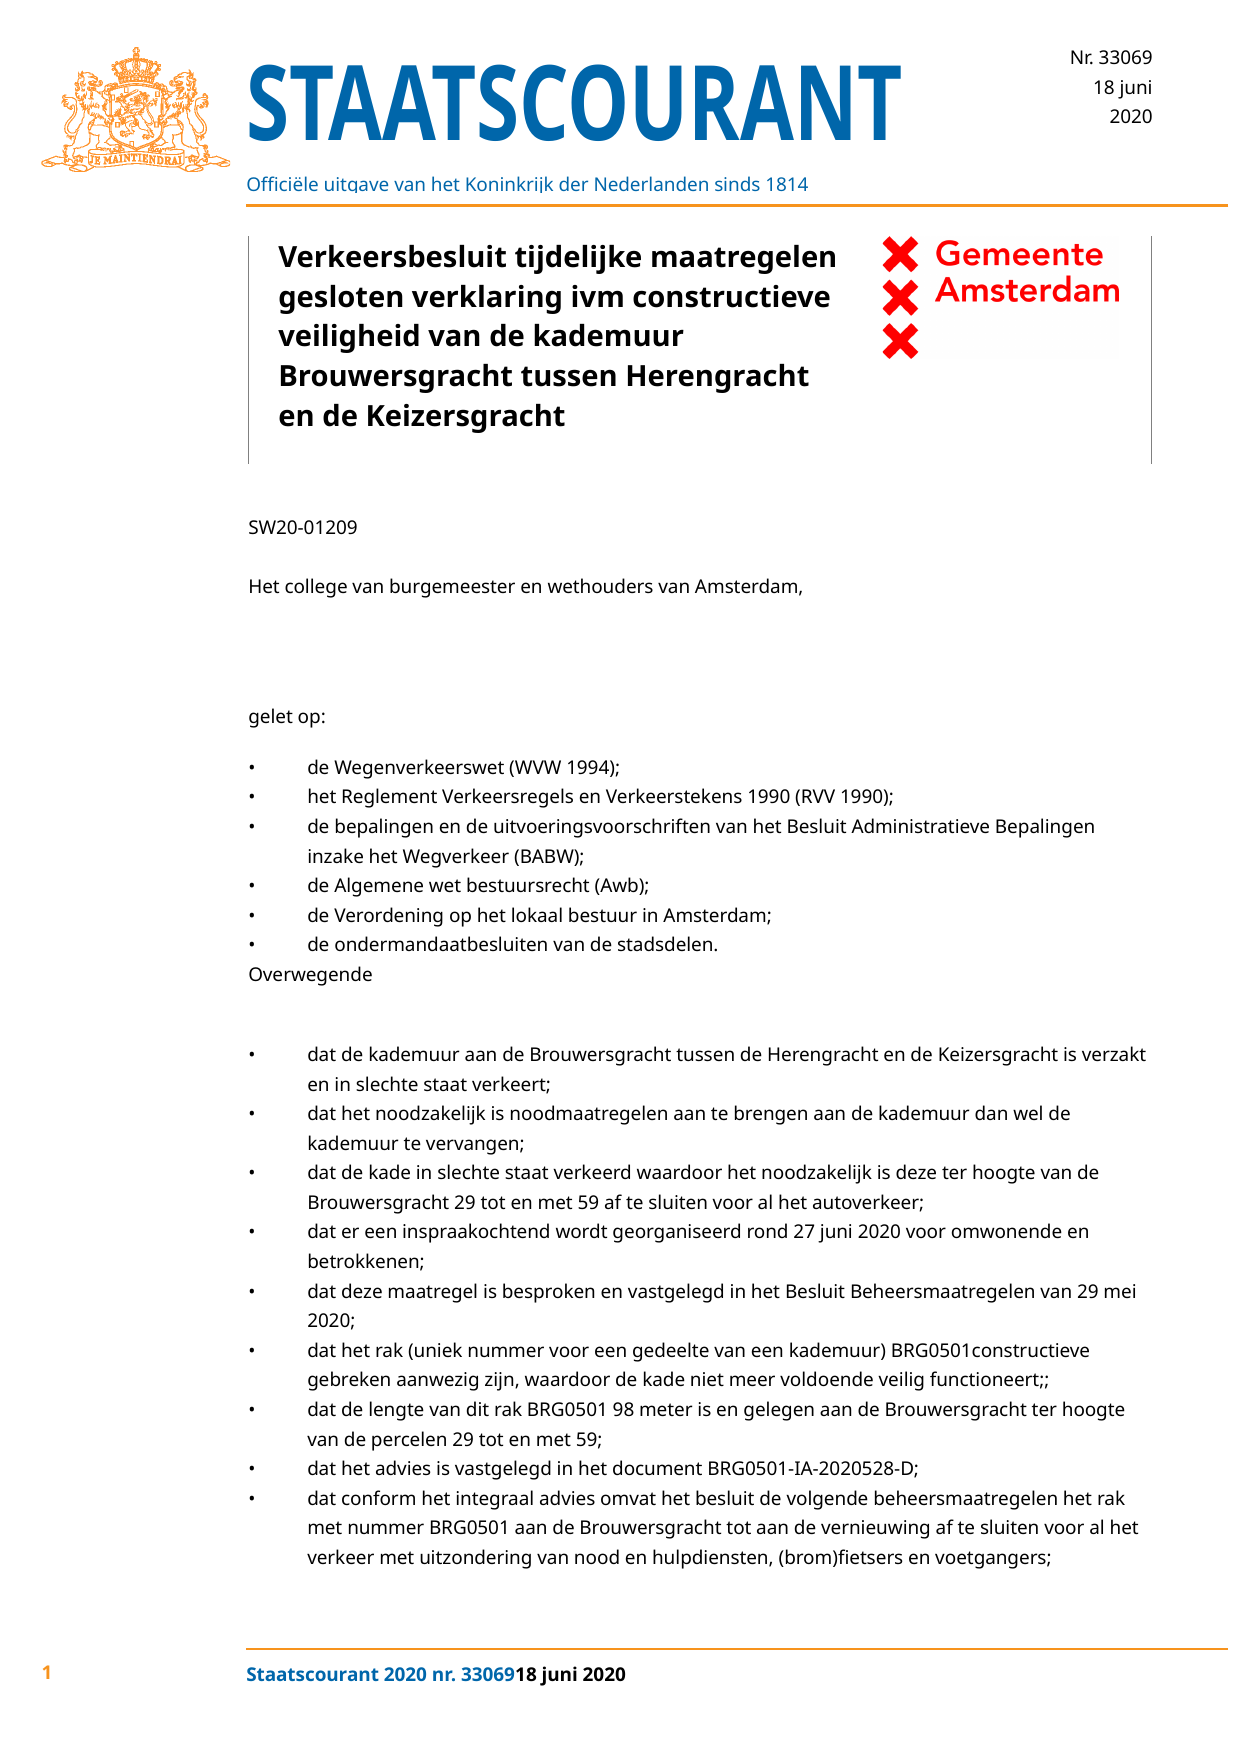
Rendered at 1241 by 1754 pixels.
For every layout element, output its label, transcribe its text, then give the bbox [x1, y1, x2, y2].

text gelet op: [248, 704, 1152, 729]
text Het college van burgemeester en wethouders van Amsterdam, [248, 573, 1152, 599]
list dat de kade in slechte staat verkeerd waardoor het noodzakelijk is deze ter hoogte van de Brouwersgracht 29 tot en met 59 af te sluiten voor al het autoverkeer; [248, 1159, 1152, 1215]
table_header Verkeersbesluit tijdelijke maatregelen gesloten verklaring ivm constructieve veiligheid van de kademuur Brouwersgracht tussen Herengracht en de Keizersgracht [249, 236, 850, 464]
list dat conform het integraal advies omvat het besluit de volgende beheersmaatregelen het rak met nummer BRG0501 aan de Brouwersgracht tot aan de vernieuwing af te sluiten voor al het verkeer met uitzondering van nood en hulpdiensten, (brom)fietsers en voetgangers; [248, 1485, 1152, 1570]
list dat het advies is vastgelegd in het document BRG0501-IA-2020528-D; [248, 1455, 1152, 1481]
picture [41, 47, 231, 172]
list de Verordening op het lokaal bestuur in Amsterdam; [248, 902, 1152, 928]
list de bepalingen en de uitvoeringsvoorschriften van het Besluit Administratieve Bepalingen inzake het Wegverkeer (BABW); [248, 813, 1152, 868]
picture [882, 236, 1119, 359]
list het Reglement Verkeersregels en Verkeerstekens 1990 (RVV 1990); [248, 784, 1152, 809]
list de Algemene wet bestuursrecht (Awb); [248, 872, 1152, 898]
list dat deze maatregel is besproken en vastgelegd in het Besluit Beheersmaatregelen van 29 mei 2020; [248, 1278, 1152, 1333]
list dat er een inspraakochtend wordt georganiseerd rond 27 juni 2020 voor omwonende en betrokkenen; [248, 1219, 1152, 1274]
list dat het noodzakelijk is noodmaatregelen aan te brengen aan de kademuur dan wel de kademuur te vervangen; [248, 1100, 1152, 1156]
list de ondermandaatbesluiten van de stadsdelen. [248, 932, 1152, 957]
list de Wegenverkeerswet (WVW 1994); [248, 754, 1152, 780]
table_header [850, 236, 1151, 464]
list dat het rak (uniek nummer voor een gedeelte van een kademuur) BRG0501constructieve gebreken aanwezig zijn, waardoor de kade niet meer voldoende veilig functioneert;; [248, 1337, 1152, 1392]
list dat de kademuur aan de Brouwersgracht tussen de Herengracht en de Keizersgracht is verzakt en in slechte staat verkeert; [248, 1041, 1152, 1096]
list dat de lengte van dit rak BRG0501 98 meter is en gelegen aan de Brouwersgracht ter hoogte van de percelen 29 tot en met 59; [248, 1396, 1152, 1451]
text SW20-01209 [248, 514, 1152, 540]
text Overwegende [248, 961, 1152, 987]
